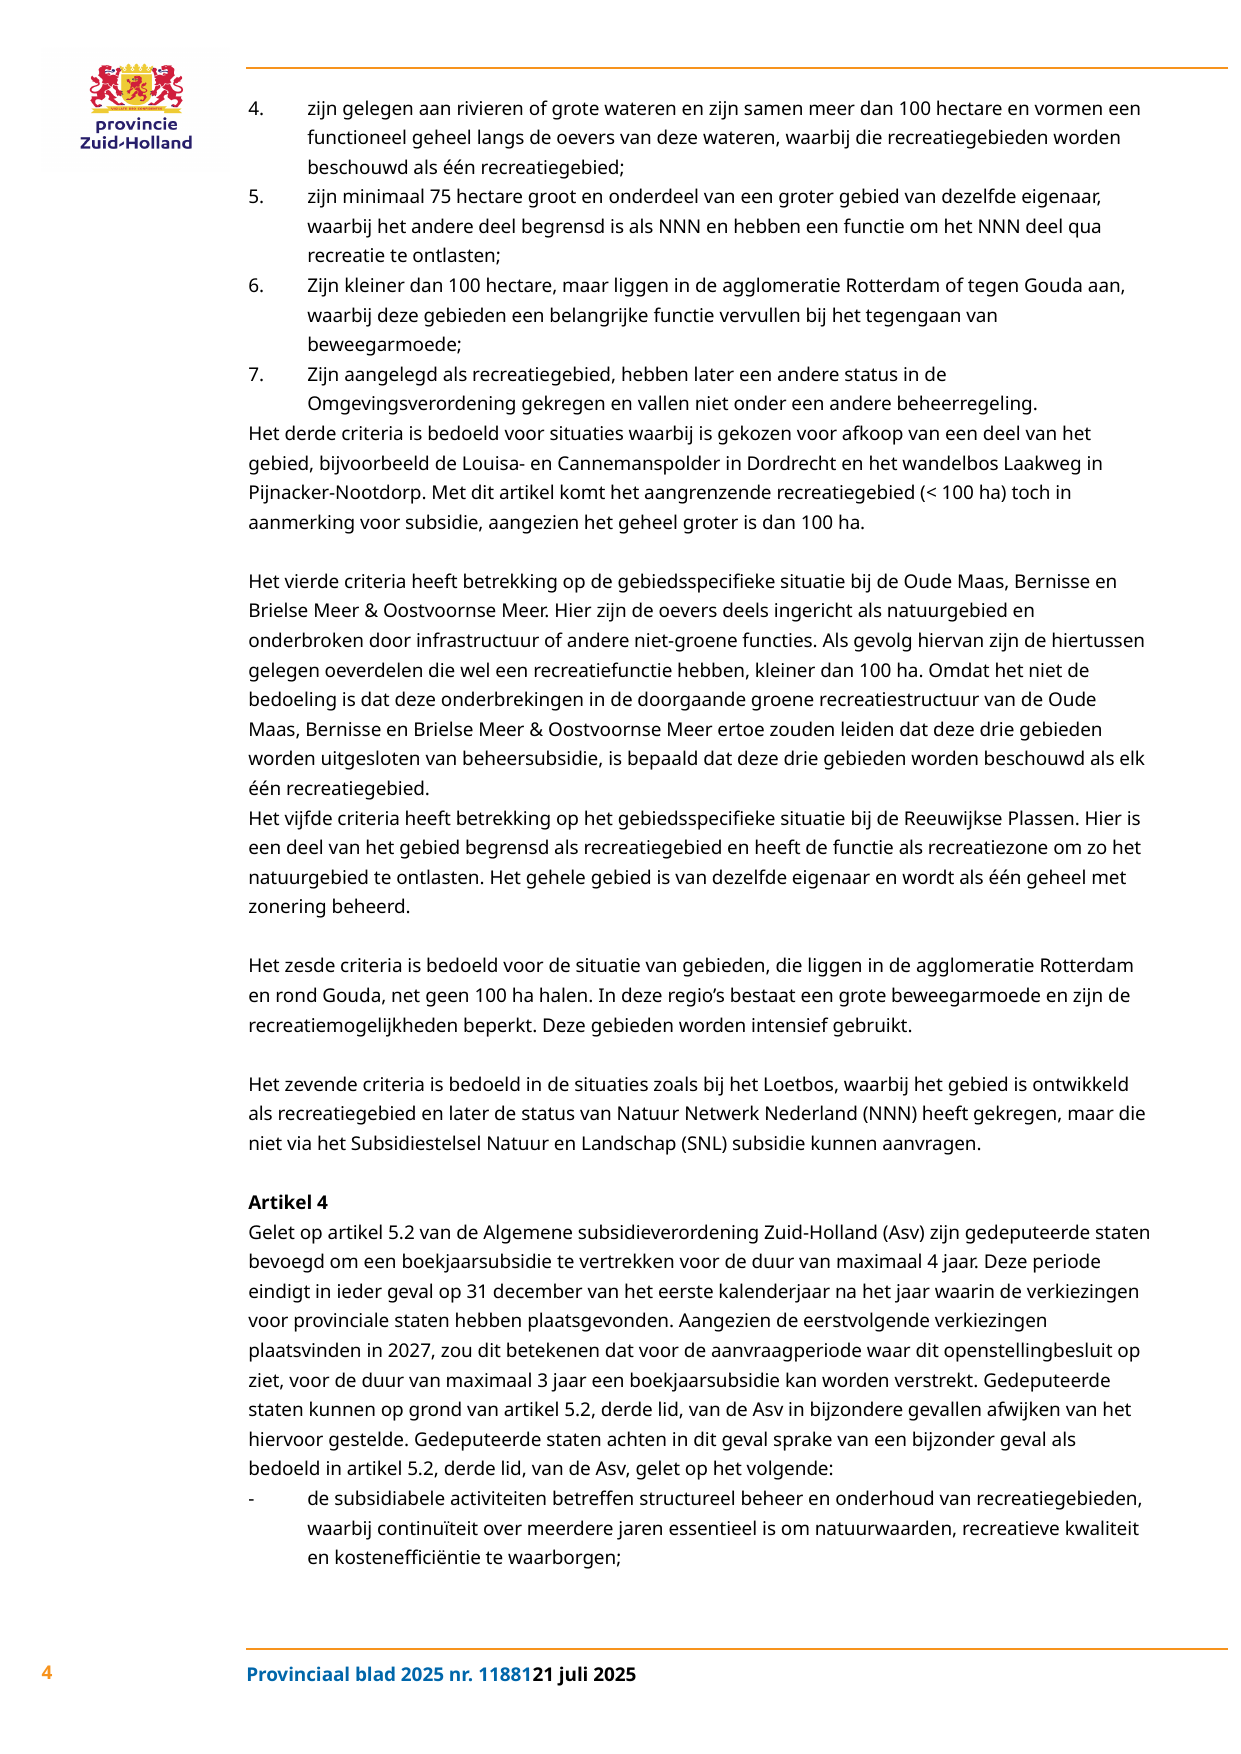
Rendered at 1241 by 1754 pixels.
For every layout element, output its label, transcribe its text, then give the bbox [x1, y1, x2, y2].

text Gelet op artikel 5.2 van de Algemene subsidieverordening Zuid-Holland (Asv) zijn gedeputeerde staten bevoegd om een boekjaarsubsidie te vertrekken voor de duur van maximaal 4 jaar. Deze periode eindigt in ieder geval op 31 december van het eerste kalenderjaar na het jaar waarin de verkiezingen voor provinciale staten hebben plaatsgevonden. Aangezien de eerstvolgende verkiezingen plaatsvinden in 2027, zou dit betekenen dat voor de aanvraagperiode waar dit openstellingbesluit op ziet, voor de duur van maximaal 3 jaar een boekjaarsubsidie kan worden verstrekt. Gedeputeerde staten kunnen op grond van artikel 5.2, derde lid, van de Asv in bijzondere gevallen afwijken van het hiervoor gestelde. Gedeputeerde staten achten in dit geval sprake van een bijzonder geval als bedoeld in artikel 5.2, derde lid, van de Asv, gelet op het volgende: [248, 1219, 1152, 1481]
list Zijn aangelegd als recreatiegebied, hebben later een andere status in de Omgevingsverordening gekregen en vallen niet onder een andere beheerregeling. [248, 361, 1152, 416]
text Het derde criteria is bedoeld voor situaties waarbij is gekozen voor afkoop van een deel van het gebied, bijvoorbeeld de Louisa- en Cannemanspolder in Dordrecht en het wandelbos Laakweg in Pijnacker-Nootdorp. Met dit artikel komt het aangrenzende recreatiegebied (< 100 ha) toch in aanmerking voor subsidie, aangezien het geheel groter is dan 100 ha. [248, 420, 1152, 535]
list de subsidiabele activiteiten betreffen structureel beheer en onderhoud van recreatiegebieden, waarbij continuïteit over meerdere jaren essentieel is om natuurwaarden, recreatieve kwaliteit en kostenefficiëntie te waarborgen; [248, 1485, 1152, 1570]
list zijn gelegen aan rivieren of grote wateren en zijn samen meer dan 100 hectare en vormen een functioneel geheel langs de oevers van deze wateren, waarbij die recreatiegebieden worden beschouwd als één recreatiegebied; [248, 95, 1152, 180]
text Artikel 4 [248, 1189, 1152, 1215]
text Het zevende criteria is bedoeld in de situaties zoals bij het Loetbos, waarbij het gebied is ontwikkeld als recreatiegebied en later de status van Natuur Netwerk Nederland (NNN) heeft gekregen, maar die niet via het Subsidiestelsel Natuur en Landschap (SNL) subsidie kunnen aanvragen. [248, 1071, 1152, 1156]
text Het zesde criteria is bedoeld voor de situatie van gebieden, die liggen in de agglomeratie Rotterdam en rond Gouda, net geen 100 ha halen. In deze regio’s bestaat een grote beweegarmoede en zijn de recreatiemogelijkheden beperkt. Deze gebieden worden intensief gebruikt. [248, 953, 1152, 1038]
text Het vierde criteria heeft betrekking op de gebiedsspecifieke situatie bij de Oude Maas, Bernisse en Brielse Meer & Oostvoornse Meer. Hier zijn de oevers deels ingericht als natuurgebied en onderbroken door infrastructuur of andere niet-groene functies. Als gevolg hiervan zijn de hiertussen gelegen oeverdelen die wel een recreatiefunctie hebben, kleiner dan 100 ha. Omdat het niet de bedoeling is dat deze onderbrekingen in de doorgaande groene recreatiestructuur van de Oude Maas, Bernisse en Brielse Meer & Oostvoornse Meer ertoe zouden leiden dat deze drie gebieden worden uitgesloten van beheersubsidie, is bepaald dat deze drie gebieden worden beschouwd als elk één recreatiegebied. [248, 568, 1152, 801]
picture [41, 47, 231, 172]
list zijn minimaal 75 hectare groot en onderdeel van een groter gebied van dezelfde eigenaar, waarbij het andere deel begrensd is als NNN en hebben een functie om het NNN deel qua recreatie te ontlasten; [248, 183, 1152, 268]
text Het vijfde criteria heeft betrekking op het gebiedsspecifieke situatie bij de Reeuwijkse Plassen. Hier is een deel van het gebied begrensd als recreatiegebied en heeft de functie als recreatiezone om zo het natuurgebied te ontlasten. Het gehele gebied is van dezelfde eigenaar en wordt als één geheel met zonering beheerd. [248, 805, 1152, 919]
list Zijn kleiner dan 100 hectare, maar liggen in de agglomeratie Rotterdam of tegen Gouda aan, waarbij deze gebieden een belangrijke functie vervullen bij het tegengaan van beweegarmoede; [248, 272, 1152, 357]
